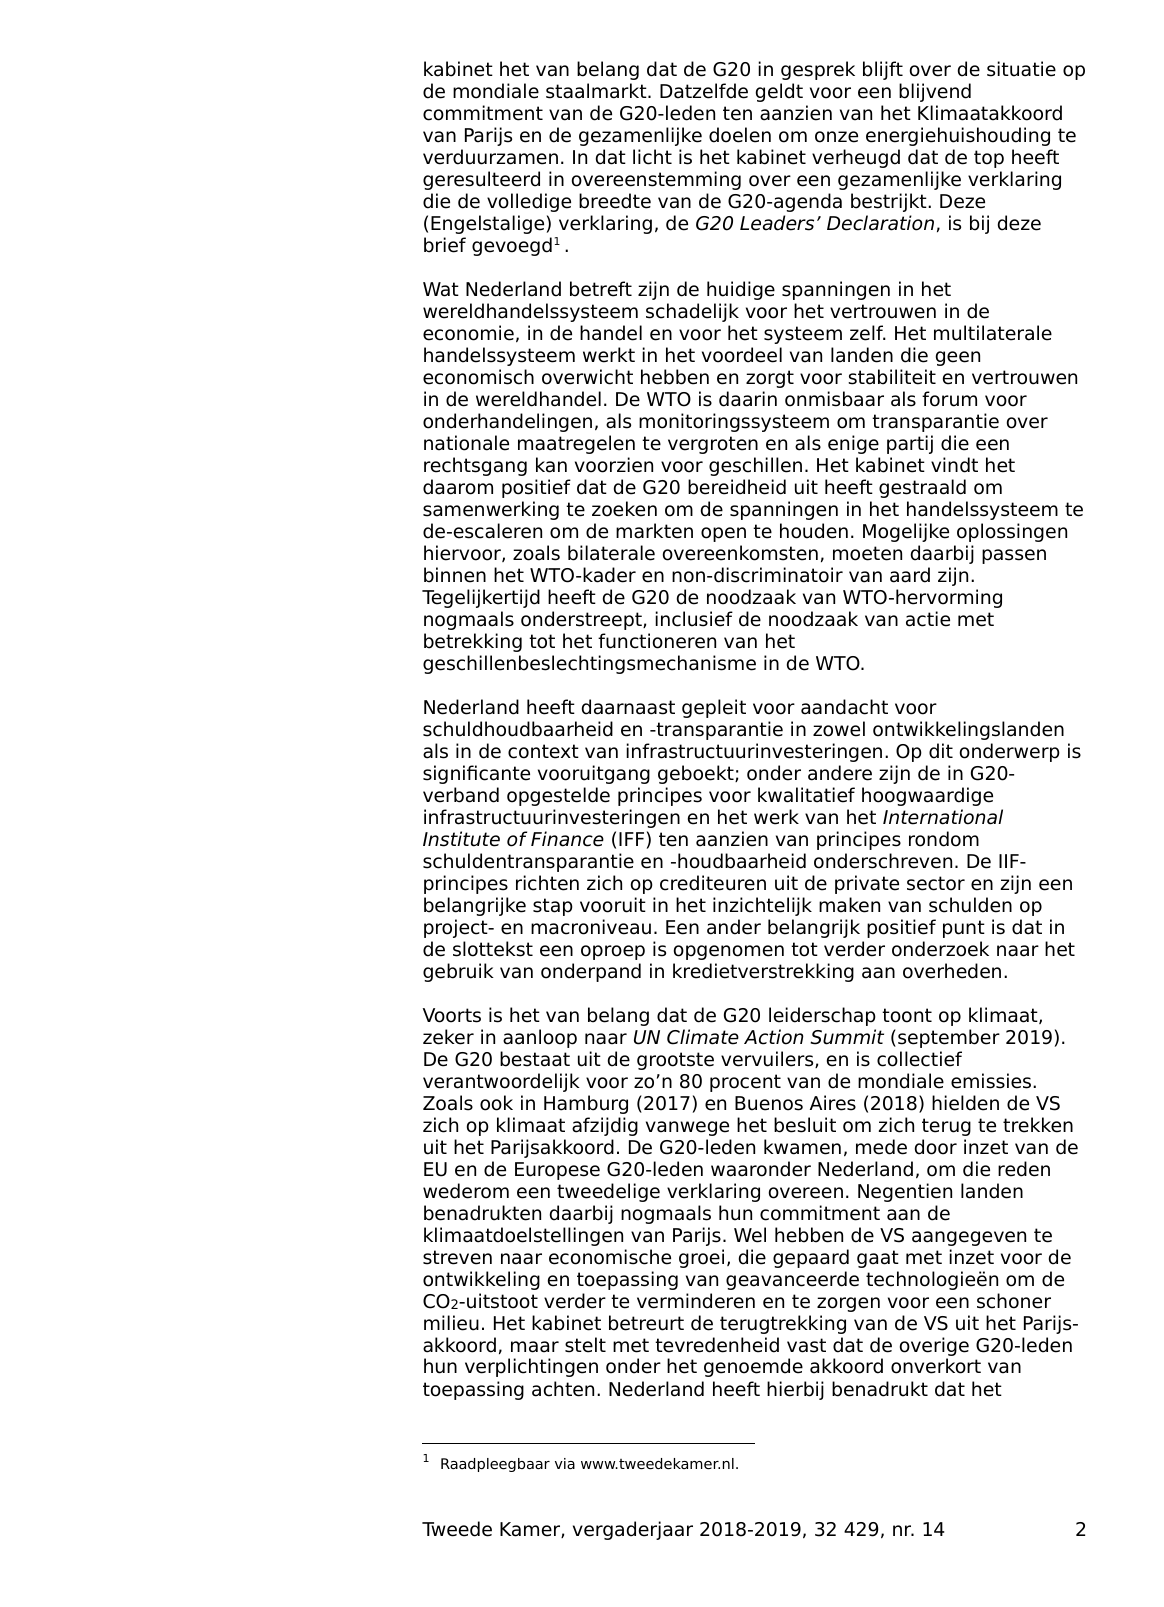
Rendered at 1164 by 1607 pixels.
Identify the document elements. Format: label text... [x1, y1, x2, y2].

text kabinet het van belang dat de G20 in gesprek blijft over de situatie op de mondiale staalmarkt. Datzelfde geldt voor een blijvend commitment van de G20-leden ten aanzien van het Klimaatakkoord van Parijs en de gezamenlijke doelen om onze energiehuishouding te verduurzamen. In dat licht is het kabinet verheugd dat de top heeft geresulteerd in overeenstemming over een gezamenlijke verklaring die de volledige breedte van de G20-agenda bestrijkt. Deze (Engelstalige) verklaring, de G20 Leaders’ Declaration, is bij deze brief gevoegd. [422, 59, 1087, 257]
text Wat Nederland betreft zijn de huidige spanningen in het wereldhandelssysteem schadelijk voor het vertrouwen in de economie, in de handel en voor het systeem zelf. Het multilaterale handelssysteem werkt in het voordeel van landen die geen economisch overwicht hebben en zorgt voor stabiliteit en vertrouwen in de wereldhandel. De WTO is daarin onmisbaar als forum voor onderhandelingen, als monitoringssysteem om transparantie over nationale maatregelen te vergroten en als enige partij die een rechtsgang kan voorzien voor geschillen. Het kabinet vindt het daarom positief dat de G20 bereidheid uit heeft gestraald om samenwerking te zoeken om de spanningen in het handelssysteem te de-escaleren om de markten open te houden. Mogelijke oplossingen hiervoor, zoals bilaterale overeenkomsten, moeten daarbij passen binnen het WTO-kader en non-discriminatoir van aard zijn. Tegelijkertijd heeft de G20 de noodzaak van WTO-hervorming nogmaals onderstreept, inclusief de noodzaak van actie met betrekking tot het functioneren van het geschillenbeslechtingsmechanisme in de WTO. [422, 279, 1087, 675]
text Raadpleegbaar via www.tweedekamer.nl. [422, 1452, 1087, 1474]
text Nederland heeft daarnaast gepleit voor aandacht voor schuldhoudbaarheid en -transparantie in zowel ontwikkelingslanden als in de context van infrastructuurinvesteringen. Op dit onderwerp is significante vooruitgang geboekt; onder andere zijn de in G20-verband opgestelde principes voor kwalitatief hoogwaardige infrastructuurinvesteringen en het werk van het International Institute of Finance (IFF) ten aanzien van principes rondom schuldentransparantie en -houdbaarheid onderschreven. De IIF-principes richten zich op crediteuren uit de private sector en zijn een belangrijke stap vooruit in het inzichtelijk maken van schulden op project- en macroniveau. Een ander belangrijk positief punt is dat in de slottekst een oproep is opgenomen tot verder onderzoek naar het gebruik van onderpand in kredietverstrekking aan overheden. [422, 697, 1087, 983]
text Voorts is het van belang dat de G20 leiderschap toont op klimaat, zeker in aanloop naar UN Climate Action Summit (september 2019). De G20 bestaat uit de grootste vervuilers, en is collectief verantwoordelijk voor zo’n 80 procent van de mondiale emissies. Zoals ook in Hamburg (2017) en Buenos Aires (2018) hielden de VS zich op klimaat afzijdig vanwege het besluit om zich terug te trekken uit het Parijsakkoord. De G20-leden kwamen, mede door inzet van de EU en de Europese G20-leden waaronder Nederland, om die reden wederom een tweedelige verklaring overeen. Negentien landen benadrukten daarbij nogmaals hun commitment aan de klimaatdoelstellingen van Parijs. Wel hebben de VS aangegeven te streven naar economische groei, die gepaard gaat met inzet voor de ontwikkeling en toepassing van geavanceerde technologieën om de CO2-uitstoot verder te verminderen en te zorgen voor een schoner milieu. Het kabinet betreurt de terugtrekking van de VS uit het Parijs-akkoord, maar stelt met tevredenheid vast dat de overige G20-leden hun verplichtingen onder het genoemde akkoord onverkort van toepassing achten. Nederland heeft hierbij benadrukt dat het [422, 1005, 1087, 1400]
